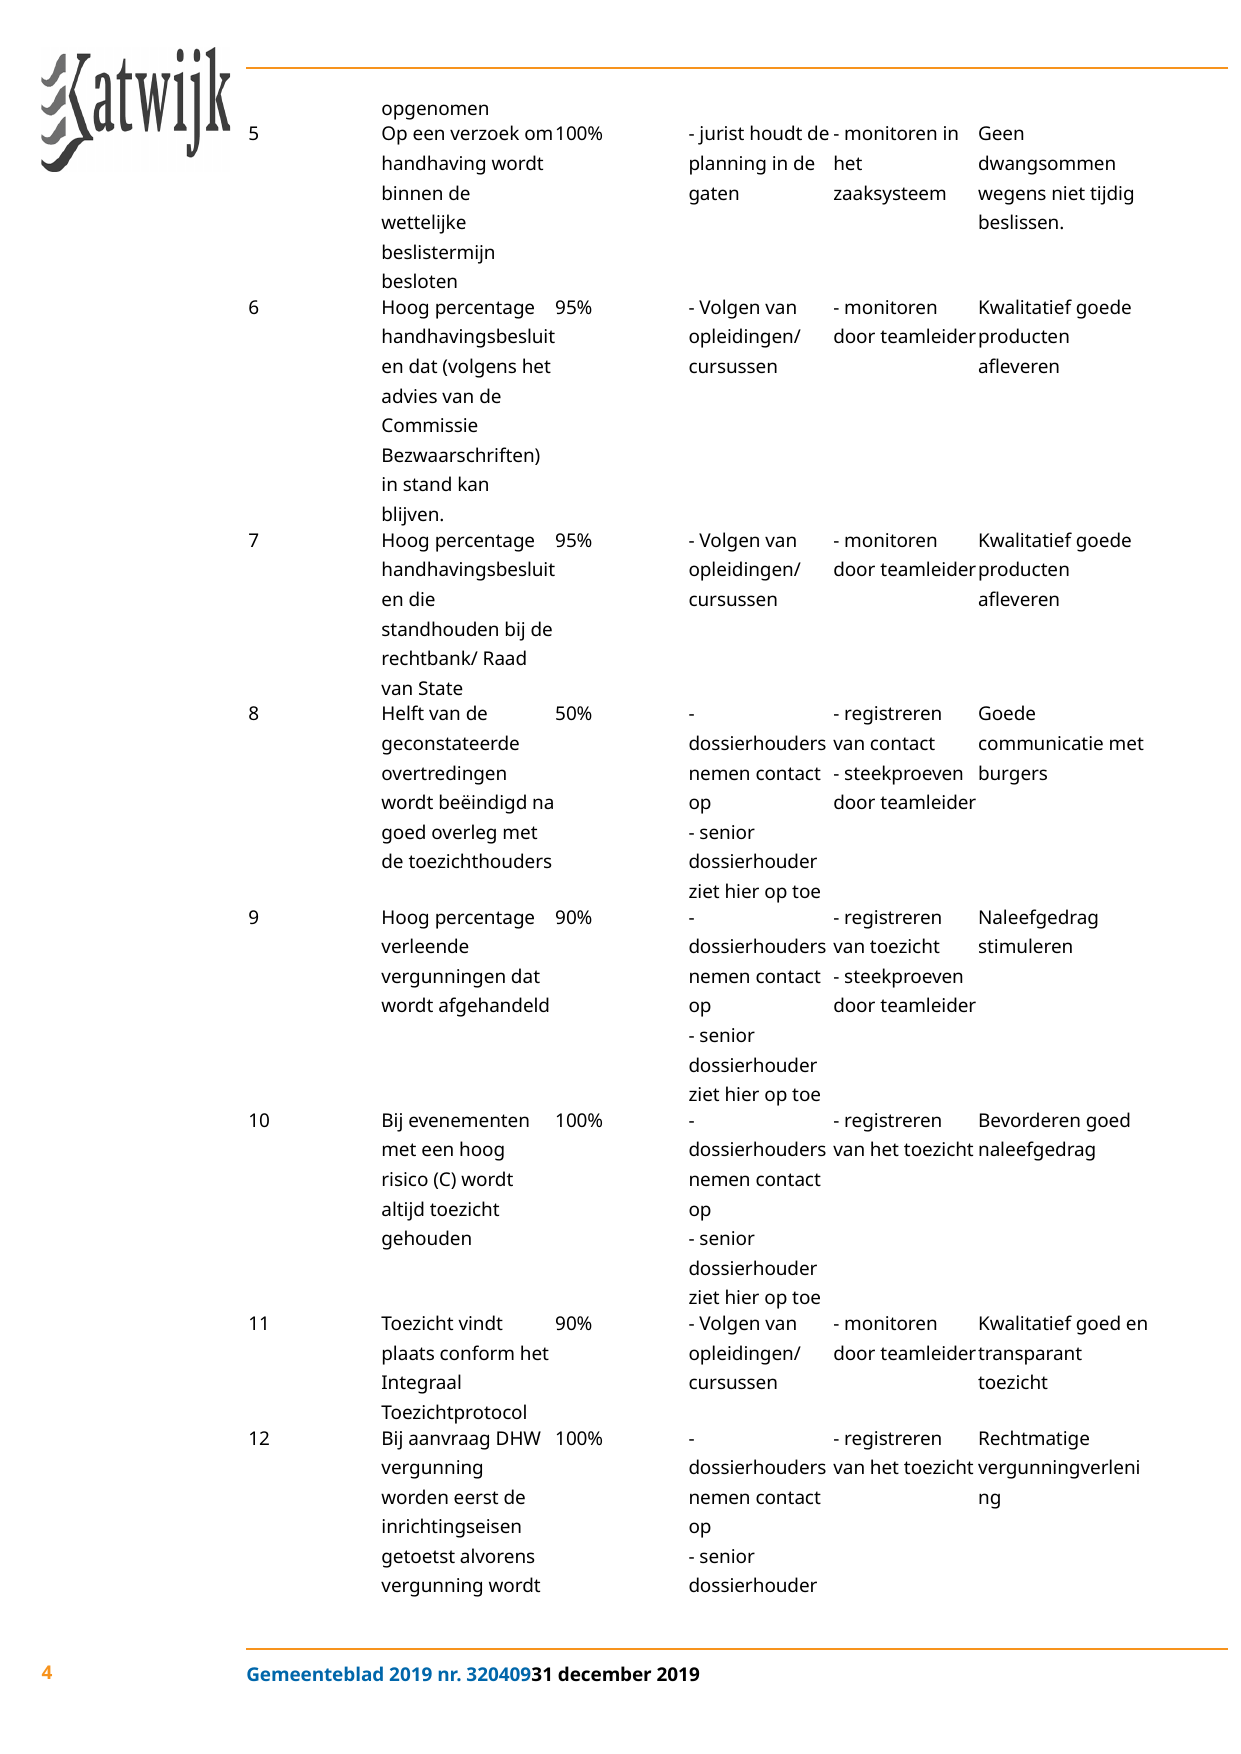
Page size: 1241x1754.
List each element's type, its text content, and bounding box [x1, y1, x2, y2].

table_cell - Volgen van opleidingen/ cursussen [688, 294, 833, 527]
table_cell - registreren van contact - steekproeven door teamleider [833, 701, 978, 904]
table_cell Bij evenementen met een hoog risico (C) wordt altijd toezicht gehouden [381, 1107, 555, 1310]
table_cell 90% [555, 1310, 688, 1425]
table_cell 100% [555, 121, 688, 294]
table_cell - monitoren door teamleider [833, 1310, 978, 1425]
table_cell Goede communicatie met burgers [978, 701, 1152, 904]
table_cell [555, 95, 688, 121]
table_cell 95% [555, 527, 688, 701]
table_cell 9 [248, 904, 381, 1107]
table_cell Bevorderen goed naleefgedrag [978, 1107, 1152, 1310]
table_cell 100% [555, 1425, 688, 1598]
table_cell - Volgen van opleidingen/ cursussen [688, 1310, 833, 1425]
table_cell - dossierhouders nemen contact op - senior dossierhouder ziet hier op toe [688, 904, 833, 1107]
table_cell 7 [248, 527, 381, 701]
picture [41, 47, 231, 172]
table_cell - monitoren in het zaaksysteem [833, 121, 978, 294]
table_cell [248, 95, 381, 121]
table_cell Hoog percentage handhavingsbesluiten dat (volgens het advies van de Commissie Bezwaarschriften) in stand kan blijven. [381, 294, 555, 527]
table_cell - monitoren door teamleider [833, 294, 978, 527]
table_cell 90% [555, 904, 688, 1107]
table_cell Kwalitatief goed en transparant toezicht [978, 1310, 1152, 1425]
table_cell Kwalitatief goede producten afleveren [978, 294, 1152, 527]
table_cell Bij aanvraag DHW vergunning worden eerst de inrichtingseisen getoetst alvorens vergunning wordt [381, 1425, 555, 1598]
table_cell Rechtmatige vergunningverlening [978, 1425, 1152, 1598]
table_cell - dossierhouders nemen contact op - senior dossierhouder [688, 1425, 833, 1598]
table_cell 6 [248, 294, 381, 527]
table_cell - dossierhouders nemen contact op - senior dossierhouder ziet hier op toe [688, 701, 833, 904]
table_cell - registreren van het toezicht [833, 1107, 978, 1310]
table_cell 95% [555, 294, 688, 527]
table_cell - Volgen van opleidingen/ cursussen [688, 527, 833, 701]
table_cell - registreren van het toezicht [833, 1425, 978, 1598]
table_cell Op een verzoek om handhaving wordt binnen de wettelijke beslistermijn besloten [381, 121, 555, 294]
table_cell [978, 95, 1152, 121]
table_cell - jurist houdt de planning in de gaten [688, 121, 833, 294]
table_cell Geen dwangsommen wegens niet tijdig beslissen. [978, 121, 1152, 294]
table_cell 12 [248, 1425, 381, 1598]
table_cell 8 [248, 701, 381, 904]
table_cell - dossierhouders nemen contact op - senior dossierhouder ziet hier op toe [688, 1107, 833, 1310]
table_cell Naleefgedrag stimuleren [978, 904, 1152, 1107]
table_cell [688, 95, 833, 121]
table_cell Helft van de geconstateerde overtredingen wordt beëindigd na goed overleg met de toezichthouders [381, 701, 555, 904]
table_cell - registreren van toezicht - steekproeven door teamleider [833, 904, 978, 1107]
table_cell Kwalitatief goede producten afleveren [978, 527, 1152, 701]
table_cell 100% [555, 1107, 688, 1310]
table_cell Hoog percentage verleende vergunningen dat wordt afgehandeld [381, 904, 555, 1107]
table_cell opgenomen [381, 95, 555, 121]
table_cell Hoog percentage handhavingsbesluiten die standhouden bij de rechtbank/ Raad van State [381, 527, 555, 701]
table_cell - monitoren door teamleider [833, 527, 978, 701]
table_cell [833, 95, 978, 121]
table_cell 10 [248, 1107, 381, 1310]
table_cell 50% [555, 701, 688, 904]
table_cell Toezicht vindt plaats conform het Integraal Toezichtprotocol [381, 1310, 555, 1425]
table_cell 5 [248, 121, 381, 294]
table_cell 11 [248, 1310, 381, 1425]
